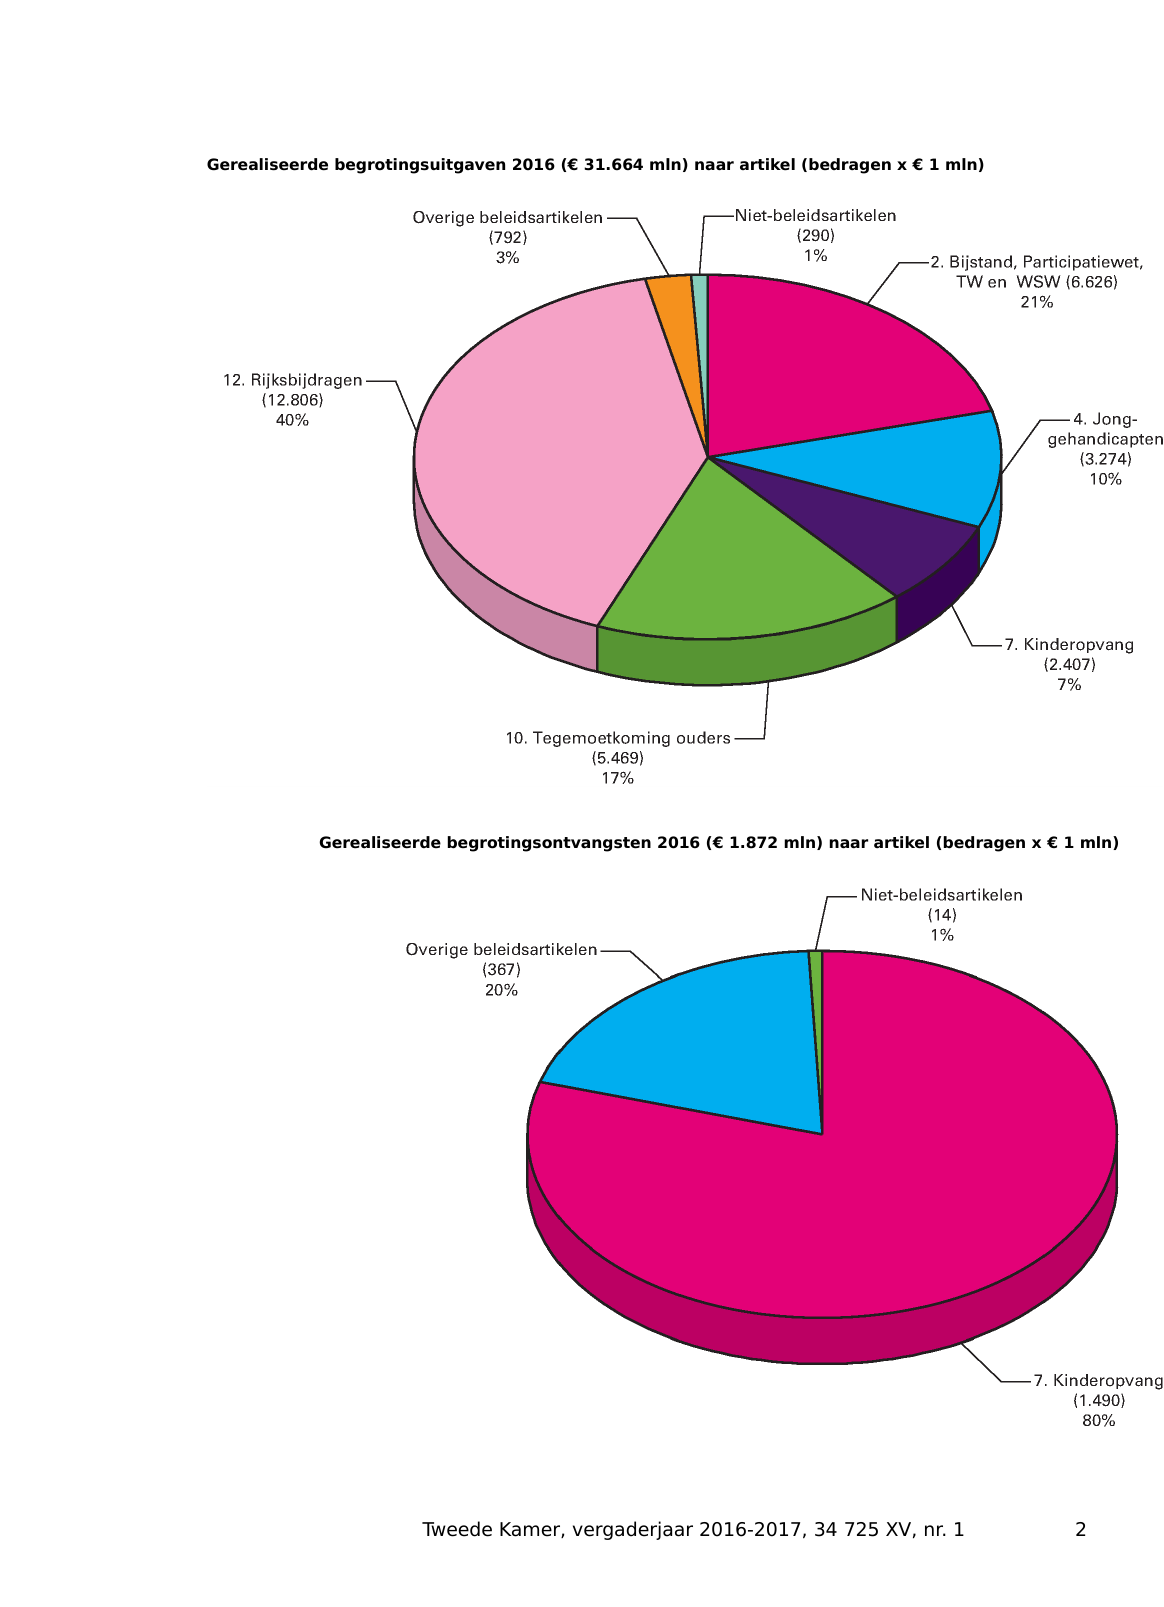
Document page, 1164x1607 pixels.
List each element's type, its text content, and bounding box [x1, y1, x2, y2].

picture [206, 207, 1164, 787]
text Gerealiseerde begrotingsontvangsten 2016 (€ 1.872 mln) naar artikel (bedragen x € 1 mln) [319, 834, 1163, 853]
text Gerealiseerde begrotingsuitgaven 2016 (€ 31.664 mln) naar artikel (bedragen x € 1 mln) [207, 156, 1163, 174]
picture [318, 886, 1164, 1430]
